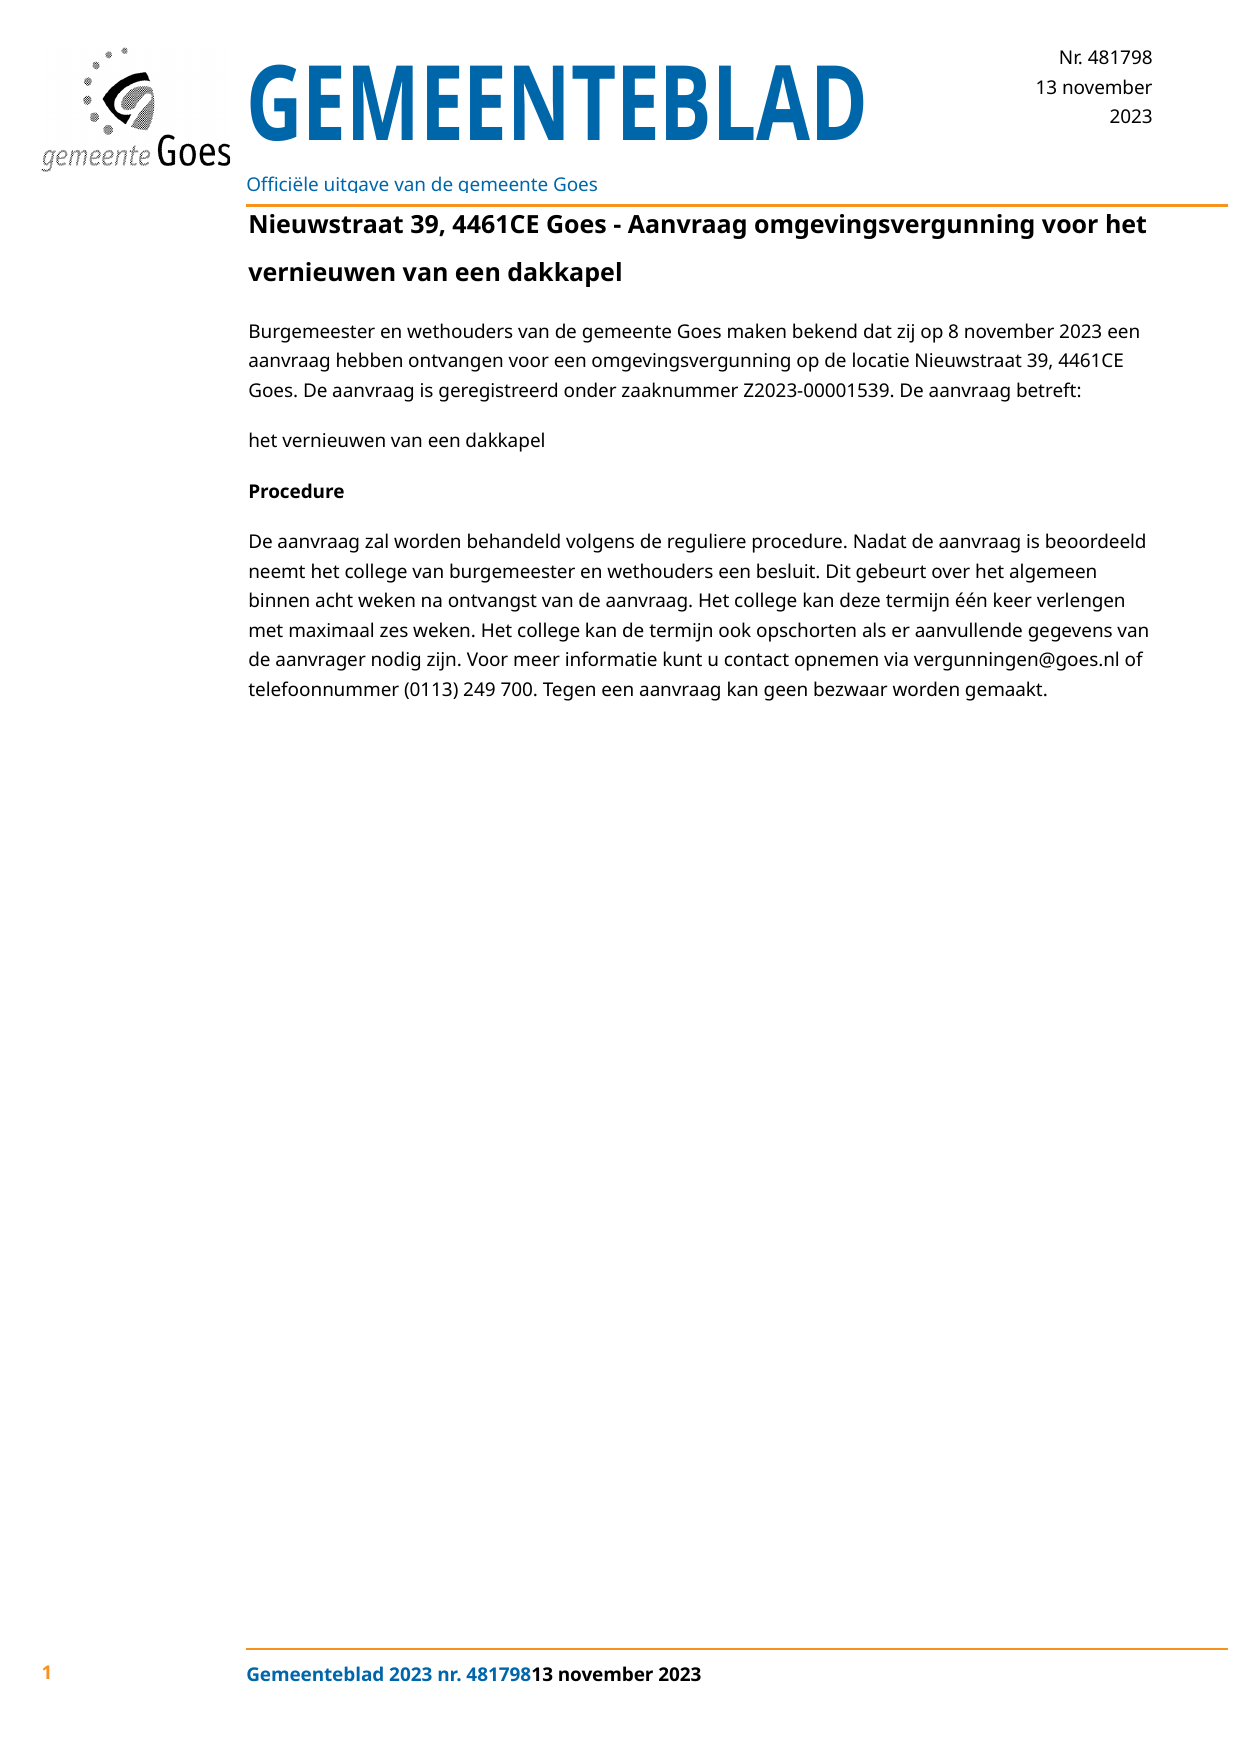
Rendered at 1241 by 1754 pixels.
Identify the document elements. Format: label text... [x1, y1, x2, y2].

text Burgemeester en wethouders van de gemeente Goes maken bekend dat zij op 8 november 2023 een aanvraag hebben ontvangen voor een omgevingsvergunning op de locatie Nieuwstraat 39, 4461CE Goes. De aanvraag is geregistreerd onder zaaknummer Z2023-00001539. De aanvraag betreft: [248, 318, 1152, 403]
picture [41, 47, 231, 172]
text Procedure [248, 478, 1152, 504]
text Nieuwstraat 39, 4461CE Goes - Aanvraag omgevingsvergunning voor het vernieuwen van een dakkapel [248, 207, 1152, 288]
text het vernieuwen van een dakkapel [248, 427, 1152, 453]
text De aanvraag zal worden behandeld volgens de reguliere procedure. Nadat de aanvraag is beoordeeld neemt het college van burgemeester en wethouders een besluit. Dit gebeurt over het algemeen binnen acht weken na ontvangst van de aanvraag. Het college kan deze termijn één keer verlengen met maximaal zes weken. Het college kan de termijn ook opschorten als er aanvullende gegevens van de aanvrager nodig zijn. Voor meer informatie kunt u contact opnemen via vergunningen@goes.nl of telefoonnummer (0113) 249 700. Tegen een aanvraag kan geen bezwaar worden gemaakt. [248, 528, 1152, 702]
